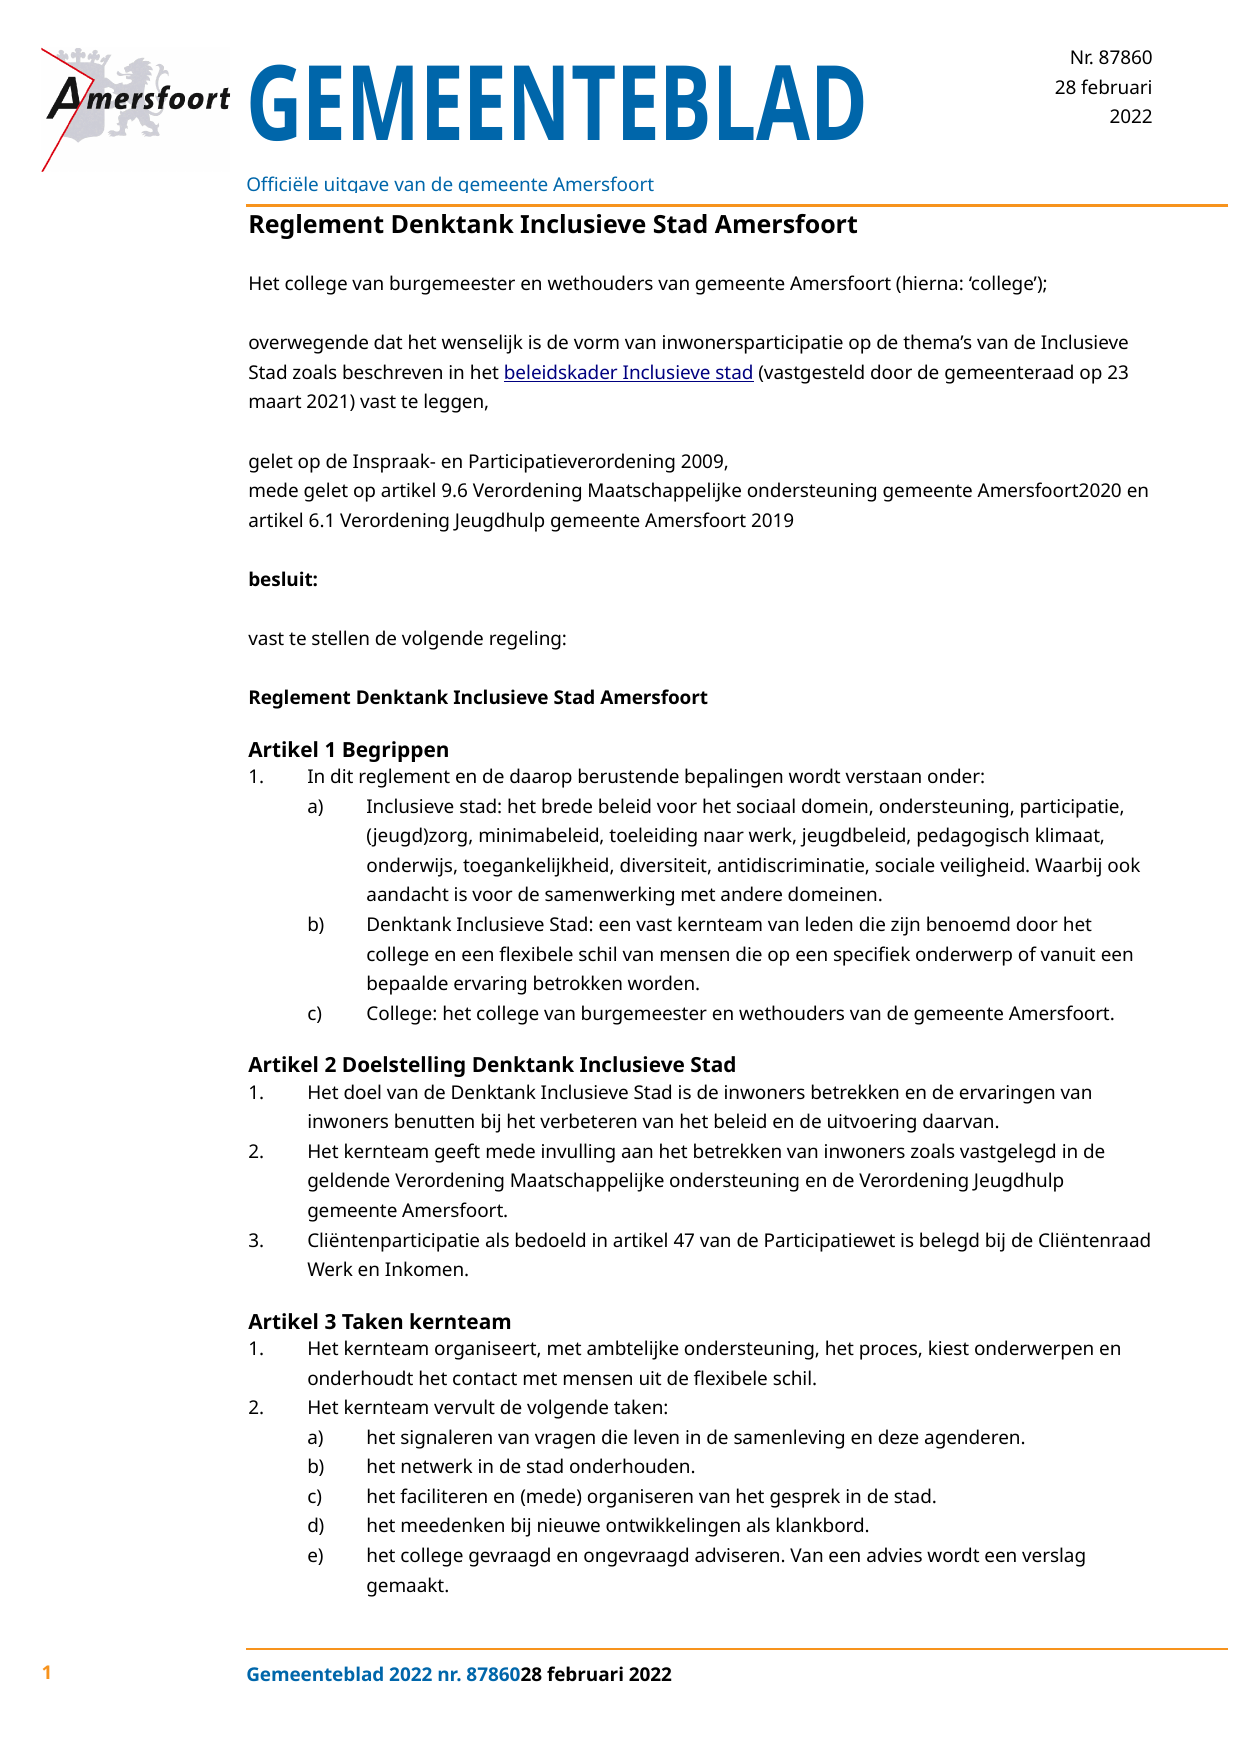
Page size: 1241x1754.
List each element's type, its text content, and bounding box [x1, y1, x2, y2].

list Denktank Inclusieve Stad: een vast kernteam van leden die zijn benoemd door het college en een flexibele schil van mensen die op een specifiek onderwerp of vanuit een bepaalde ervaring betrokken worden. [307, 911, 1152, 996]
text Reglement Denktank Inclusieve Stad Amersfoort [248, 207, 1152, 241]
list het meedenken bij nieuwe ontwikkelingen als klankbord. [307, 1513, 1152, 1538]
list het netwerk in de stad onderhouden. [307, 1453, 1152, 1479]
list Het kernteam organiseert, met ambtelijke ondersteuning, het proces, kiest onderwerpen en onderhoudt het contact met mensen uit de flexibele schil. [248, 1335, 1152, 1391]
list het faciliteren en (mede) organiseren van het gesprek in de stad. [307, 1483, 1152, 1509]
text mede gelet op artikel 9.6 Verordening Maatschappelijke ondersteuning gemeente Amersfoort2020 en artikel 6.1 Verordening Jeugdhulp gemeente Amersfoort 2019 [248, 477, 1152, 533]
list het signaleren van vragen die leven in de samenleving en deze agenderen. [307, 1424, 1152, 1450]
text Reglement Denktank Inclusieve Stad Amersfoort [248, 684, 1152, 710]
text overwegende dat het wenselijk is de vorm van inwonersparticipatie op de thema’s van de Inclusieve Stad zoals beschreven in het beleidskader Inclusieve stad (vastgesteld door de gemeenteraad op 23 maart 2021) vast te leggen, [248, 329, 1152, 414]
text Artikel 3 Taken kernteam [248, 1307, 1152, 1335]
text besluit: [248, 566, 1152, 592]
list Het doel van de Denktank Inclusieve Stad is de inwoners betrekken en de ervaringen van inwoners benutten bij het verbeteren van het beleid en de uitvoering daarvan. [248, 1079, 1152, 1134]
list College: het college van burgemeester en wethouders van de gemeente Amersfoort. [307, 1000, 1152, 1026]
list In dit reglement en de daarop berustende bepalingen wordt verstaan onder: [248, 763, 1152, 789]
list Cliëntenparticipatie als bedoeld in artikel 47 van de Participatiewet is belegd bij de Cliëntenraad Werk en Inkomen. [248, 1227, 1152, 1282]
text Het college van burgemeester en wethouders van gemeente Amersfoort (hierna: ‘college’); [248, 270, 1152, 296]
list Het kernteam vervult de volgende taken: [248, 1394, 1152, 1420]
picture [41, 47, 231, 172]
list Het kernteam geeft mede invulling aan het betrekken van inwoners zoals vastgelegd in de geldende Verordening Maatschappelijke ondersteuning en de Verordening Jeugdhulp gemeente Amersfoort. [248, 1138, 1152, 1223]
list het college gevraagd en ongevraagd adviseren. Van een advies wordt een verslag gemaakt. [307, 1542, 1152, 1598]
text vast te stellen de volgende regeling: [248, 625, 1152, 651]
text gelet op de Inspraak- en Participatieverordening 2009, [248, 448, 1152, 473]
text Artikel 1 Begrippen [248, 735, 1152, 763]
text Artikel 2 Doelstelling Denktank Inclusieve Stad [248, 1050, 1152, 1079]
list Inclusieve stad: het brede beleid voor het sociaal domein, ondersteuning, participatie, (jeugd)zorg, minimabeleid, toeleiding naar werk, jeugdbeleid, pedagogisch klimaat, onderwijs, toegankelijkheid, diversiteit, antidiscriminatie, sociale veiligheid. Waarbij ook aandacht is voor de samenwerking met andere domeinen. [307, 793, 1152, 907]
